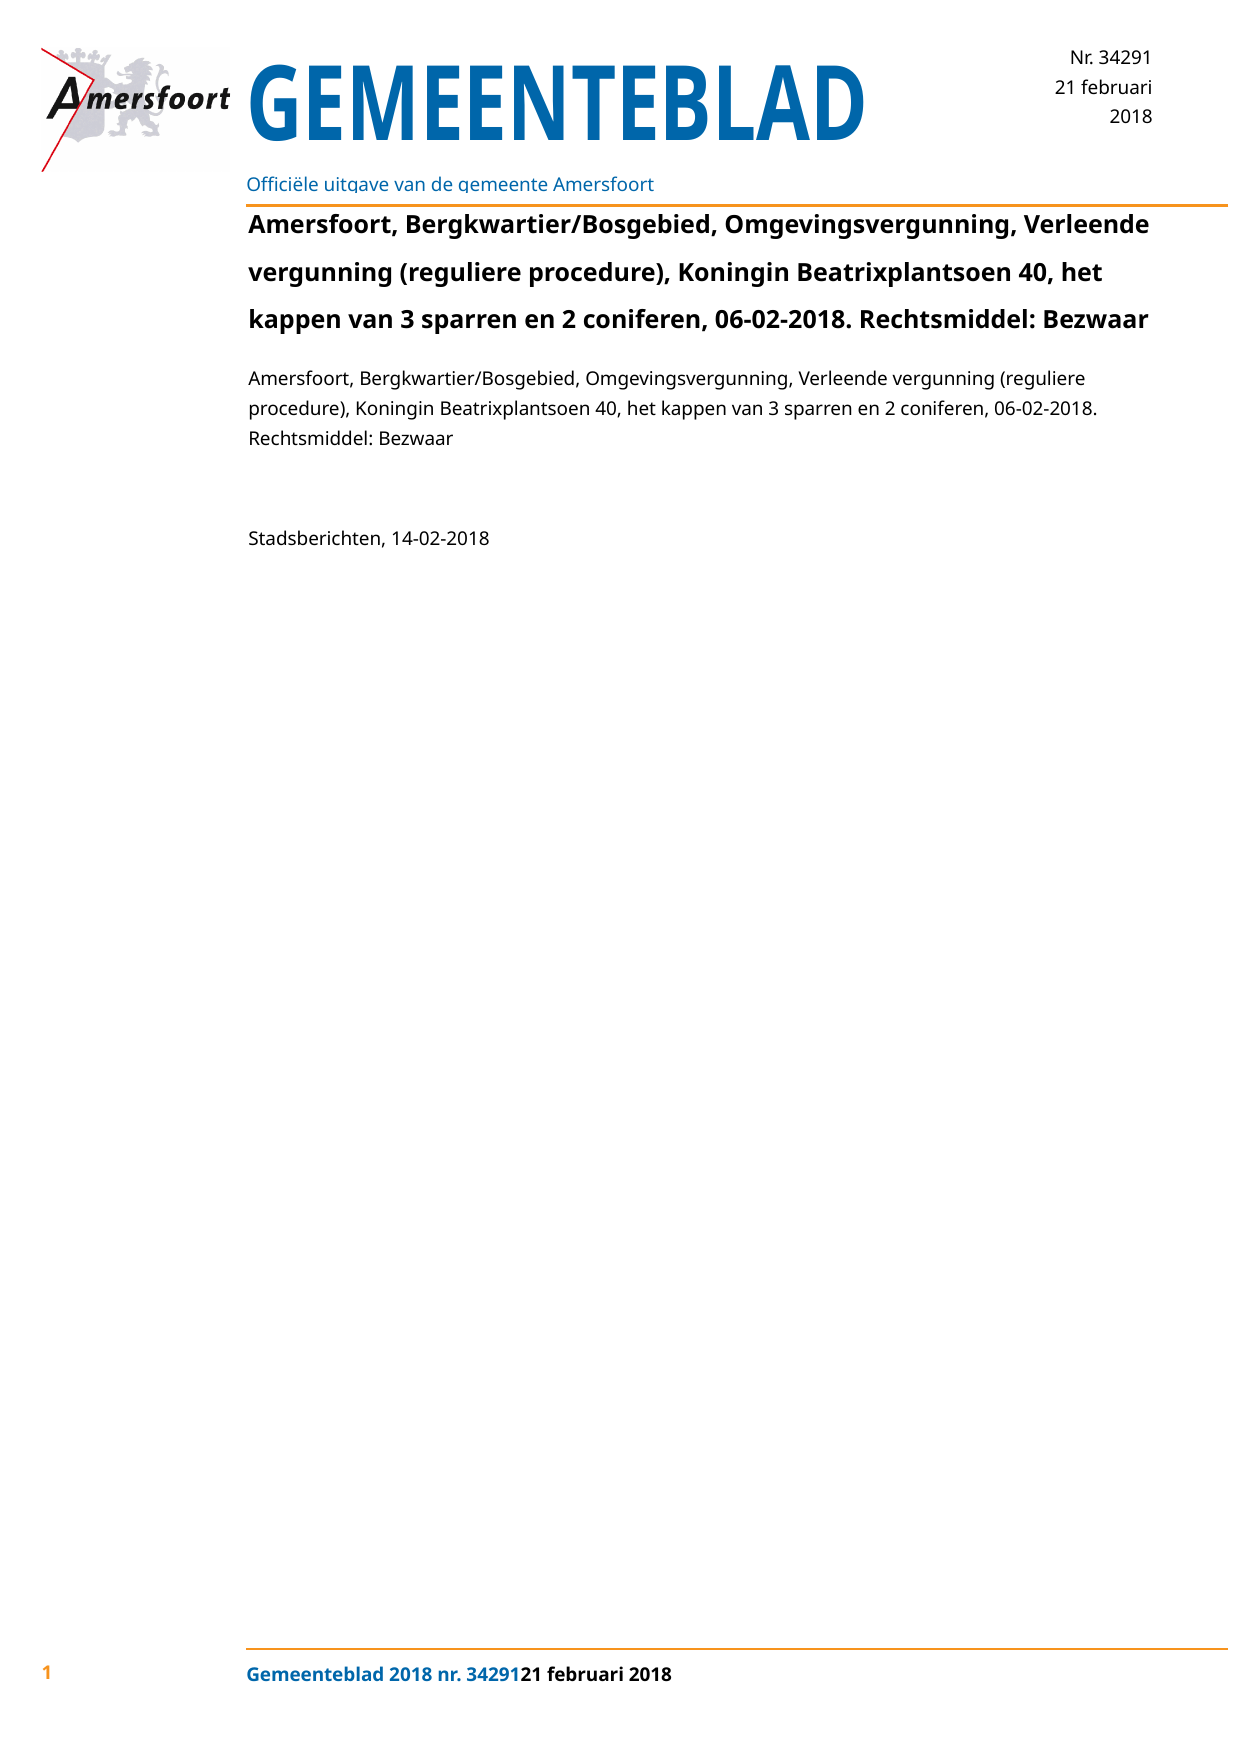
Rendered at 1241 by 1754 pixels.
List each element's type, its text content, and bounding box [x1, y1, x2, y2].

text Amersfoort, Bergkwartier/Bosgebied, Omgevingsvergunning, Verleende vergunning (reguliere procedure), Koningin Beatrixplantsoen 40, het kappen van 3 sparren en 2 coniferen, 06-02-2018. Rechtsmiddel: Bezwaar [248, 207, 1152, 336]
picture [41, 47, 231, 172]
text Amersfoort, Bergkwartier/Bosgebied, Omgevingsvergunning, Verleende vergunning (reguliere procedure), Koningin Beatrixplantsoen 40, het kappen van 3 sparren en 2 coniferen, 06-02-2018. Rechtsmiddel: Bezwaar [248, 366, 1152, 450]
text Stadsberichten, 14-02-2018 [248, 526, 1152, 551]
